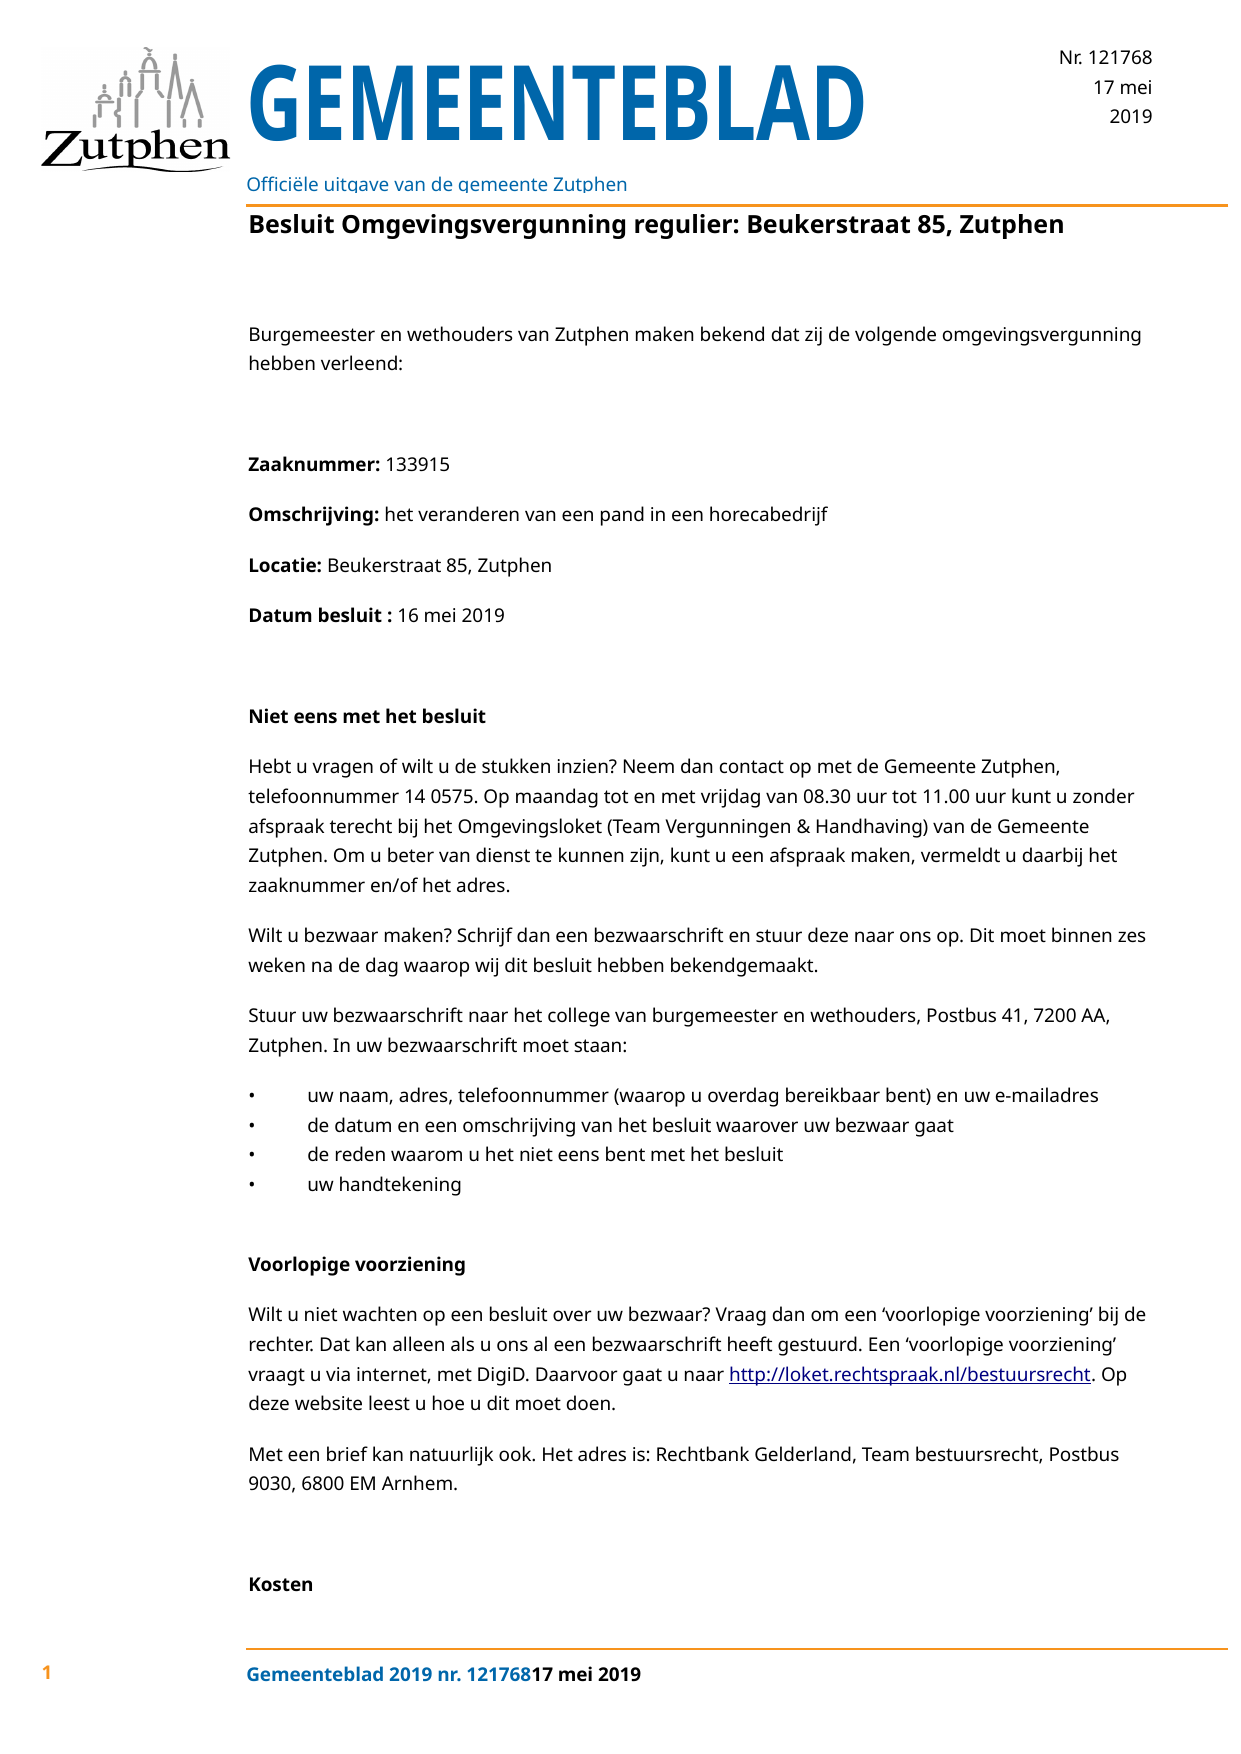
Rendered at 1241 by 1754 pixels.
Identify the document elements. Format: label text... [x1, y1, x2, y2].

text Hebt u vragen of wilt u de stukken inzien? Neem dan contact op met de Gemeente Zutphen, telefoonnummer 14 0575. Op maandag tot en met vrijdag van 08.30 uur tot 11.00 uur kunt u zonder afspraak terecht bij het Omgevingsloket (Team Vergunningen & Handhaving) van de Gemeente Zutphen. Om u beter van dienst te kunnen zijn, kunt u een afspraak maken, vermeldt u daarbij het zaaknummer en/of het adres. [248, 754, 1152, 898]
text Voorlopige voorziening [248, 1251, 1152, 1277]
list uw handtekening [248, 1171, 1152, 1197]
picture [41, 47, 231, 172]
text Wilt u bezwaar maken? Schrijf dan een bezwaarschrift en stuur deze naar ons op. Dit moet binnen zes weken na de dag waarop wij dit besluit hebben bekendgemaakt. [248, 922, 1152, 978]
text Burgemeester en wethouders van Zutphen maken bekend dat zij de volgende omgevingsvergunning hebben verleend: [248, 321, 1152, 376]
text Niet eens met het besluit [248, 703, 1152, 729]
list de datum en een omschrijving van het besluit waarover uw bezwaar gaat [248, 1112, 1152, 1138]
text Wilt u niet wachten op een besluit over uw bezwaar? Vraag dan om een ‘voorlopige voorziening’ bij de rechter. Dat kan alleen als u ons al een bezwaarschrift heeft gestuurd. Een ‘voorlopige voorziening’ vraagt u via internet, met DigiD. Daarvoor gaat u naar http://loket.rechtspraak.nl/bestuursrecht. Op deze website leest u hoe u dit moet doen. [248, 1302, 1152, 1416]
text Kosten [248, 1571, 1152, 1597]
text Stuur uw bezwaarschrift naar het college van burgemeester en wethouders, Postbus 41, 7200 AA, Zutphen. In uw bezwaarschrift moet staan: [248, 1002, 1152, 1058]
text Datum besluit : 16 mei 2019 [248, 602, 1152, 628]
text Zaaknummer: 133915 [248, 451, 1152, 477]
text Met een brief kan natuurlijk ook. Het adres is: Rechtbank Gelderland, Team bestuursrecht, Postbus 9030, 6800 EM Arnhem. [248, 1441, 1152, 1496]
text Besluit Omgevingsvergunning regulier: Beukerstraat 85, Zutphen [248, 207, 1152, 241]
text Omschrijving: het veranderen van een pand in een horecabedrijf [248, 502, 1152, 527]
list de reden waarom u het niet eens bent met het besluit [248, 1142, 1152, 1167]
list uw naam, adres, telefoonnummer (waarop u overdag bereikbaar bent) en uw e-mailadres [248, 1082, 1152, 1108]
text Locatie: Beukerstraat 85, Zutphen [248, 552, 1152, 578]
